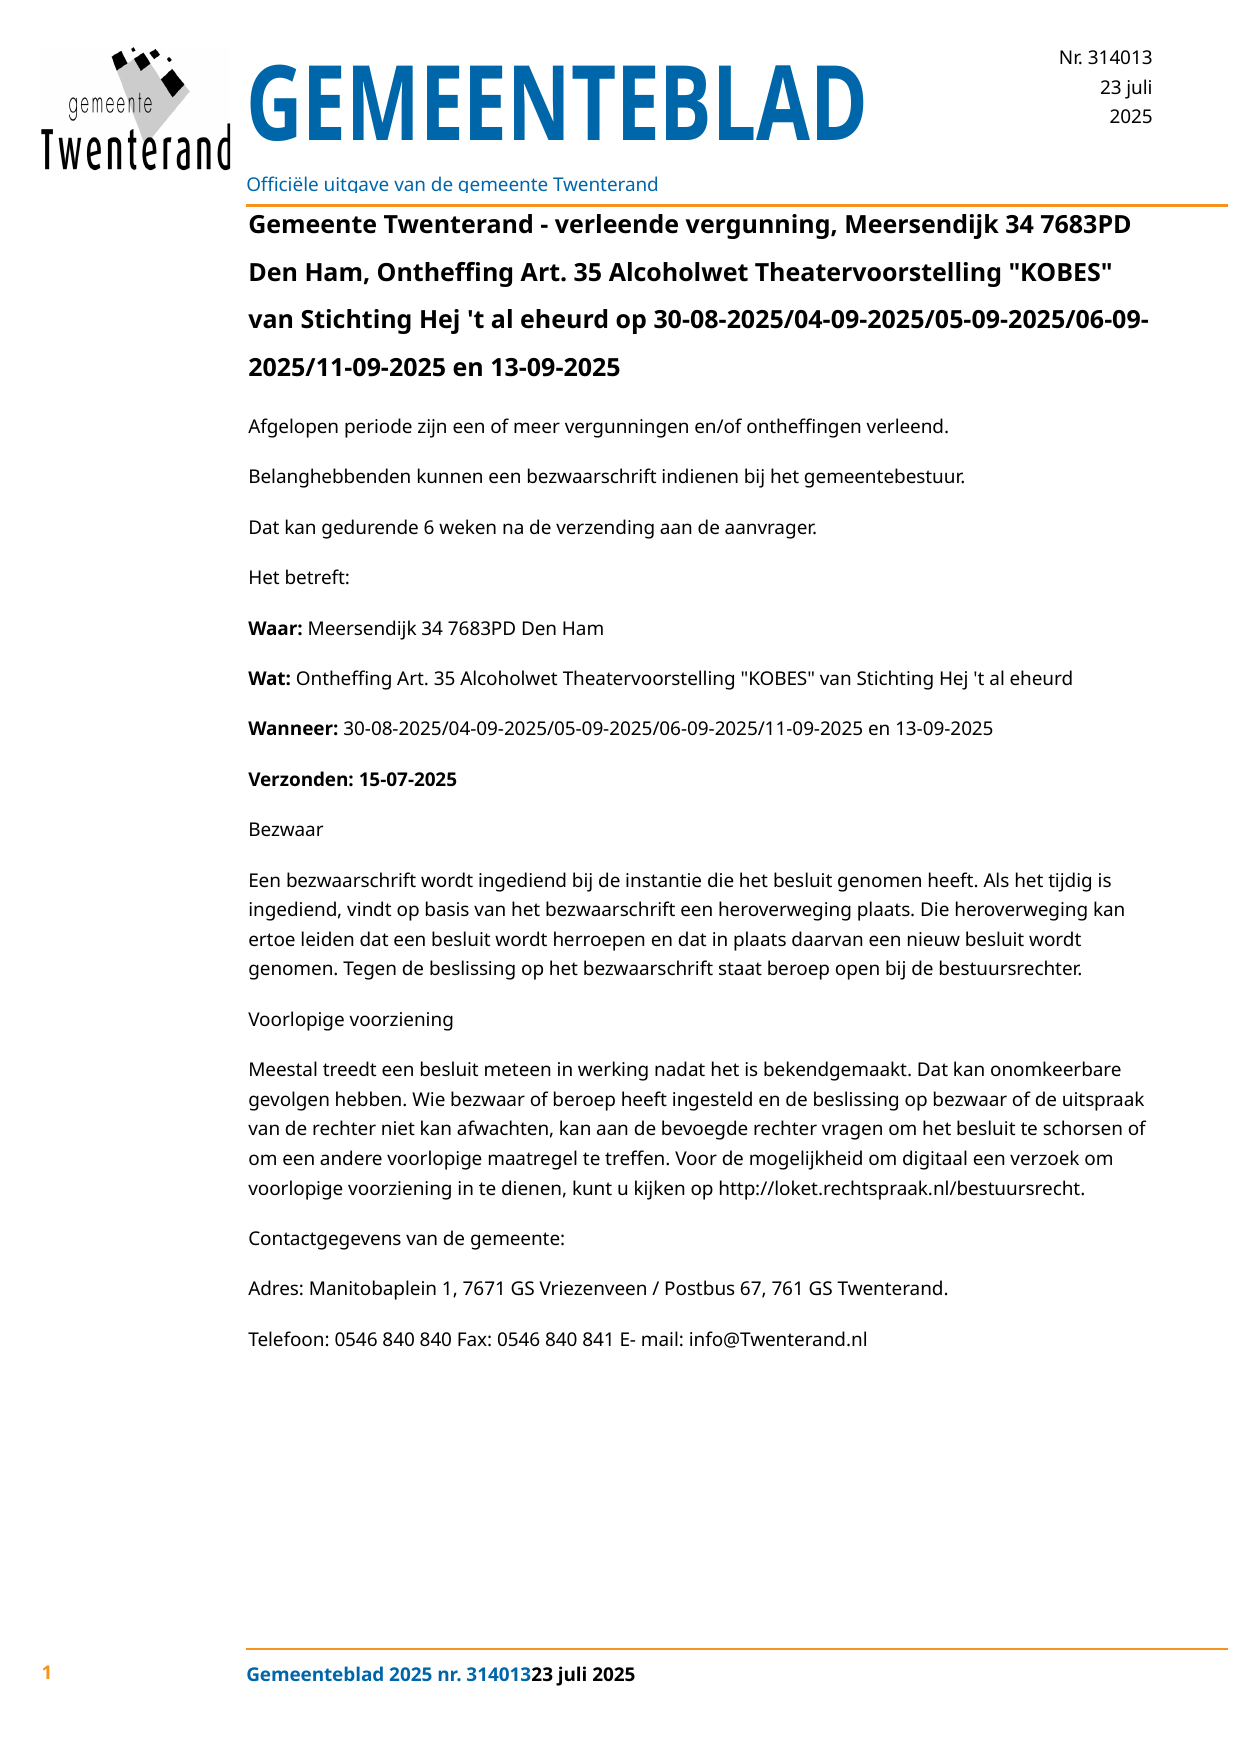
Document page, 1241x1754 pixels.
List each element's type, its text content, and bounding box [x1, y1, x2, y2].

text Gemeente Twenterand - verleende vergunning, Meersendijk 34 7683PD Den Ham, Ontheffing Art. 35 Alcoholwet Theatervoorstelling "KOBES" van Stichting Hej 't al eheurd op 30-08-2025/04-09-2025/05-09-2025/06-09-2025/11-09-2025 en 13-09-2025 [248, 207, 1152, 384]
picture [41, 47, 231, 172]
text Wanneer: 30-08-2025/04-09-2025/05-09-2025/06-09-2025/11-09-2025 en 13-09-2025 [248, 716, 1152, 741]
text Belanghebbenden kunnen een bezwaarschrift indienen bij het gemeentebestuur. [248, 463, 1152, 489]
text Voorlopige voorziening [248, 1006, 1152, 1032]
text Afgelopen periode zijn een of meer vergunningen en/of ontheffingen verleend. [248, 413, 1152, 439]
text Meestal treedt een besluit meteen in werking nadat het is bekendgemaakt. Dat kan onomkeerbare gevolgen hebben. Wie bezwaar of beroep heeft ingesteld en de beslissing op bezwaar of de uitspraak van de rechter niet kan afwachten, kan aan de bevoegde rechter vragen om het besluit te schorsen of om een andere voorlopige maatregel te treffen. Voor de mogelijkheid om digitaal een verzoek om voorlopige voorziening in te dienen, kunt u kijken op http://loket.rechtspraak.nl/bestuursrecht. [248, 1056, 1152, 1201]
text Verzonden: 15-07-2025 [248, 766, 1152, 792]
text Telefoon: 0546 840 840 Fax: 0546 840 841 E- mail: info@Twenterand.nl [248, 1326, 1152, 1352]
text Contactgegevens van de gemeente: [248, 1225, 1152, 1251]
text Een bezwaarschrift wordt ingediend bij de instantie die het besluit genomen heeft. Als het tijdig is ingediend, vindt op basis van het bezwaarschrift een heroverweging plaats. Die heroverweging kan ertoe leiden dat een besluit wordt herroepen en dat in plaats daarvan een nieuw besluit wordt genomen. Tegen de beslissing op het bezwaarschrift staat beroep open bij de bestuursrechter. [248, 867, 1152, 981]
text Wat: Ontheffing Art. 35 Alcoholwet Theatervoorstelling "KOBES" van Stichting Hej 't al eheurd [248, 665, 1152, 691]
text Het betreft: [248, 564, 1152, 590]
text Adres: Manitobaplein 1, 7671 GS Vriezenveen / Postbus 67, 761 GS Twenterand. [248, 1276, 1152, 1301]
text Dat kan gedurende 6 weken na de verzending aan de aanvrager. [248, 514, 1152, 540]
text Bezwaar [248, 816, 1152, 842]
text Waar: Meersendijk 34 7683PD Den Ham [248, 615, 1152, 641]
